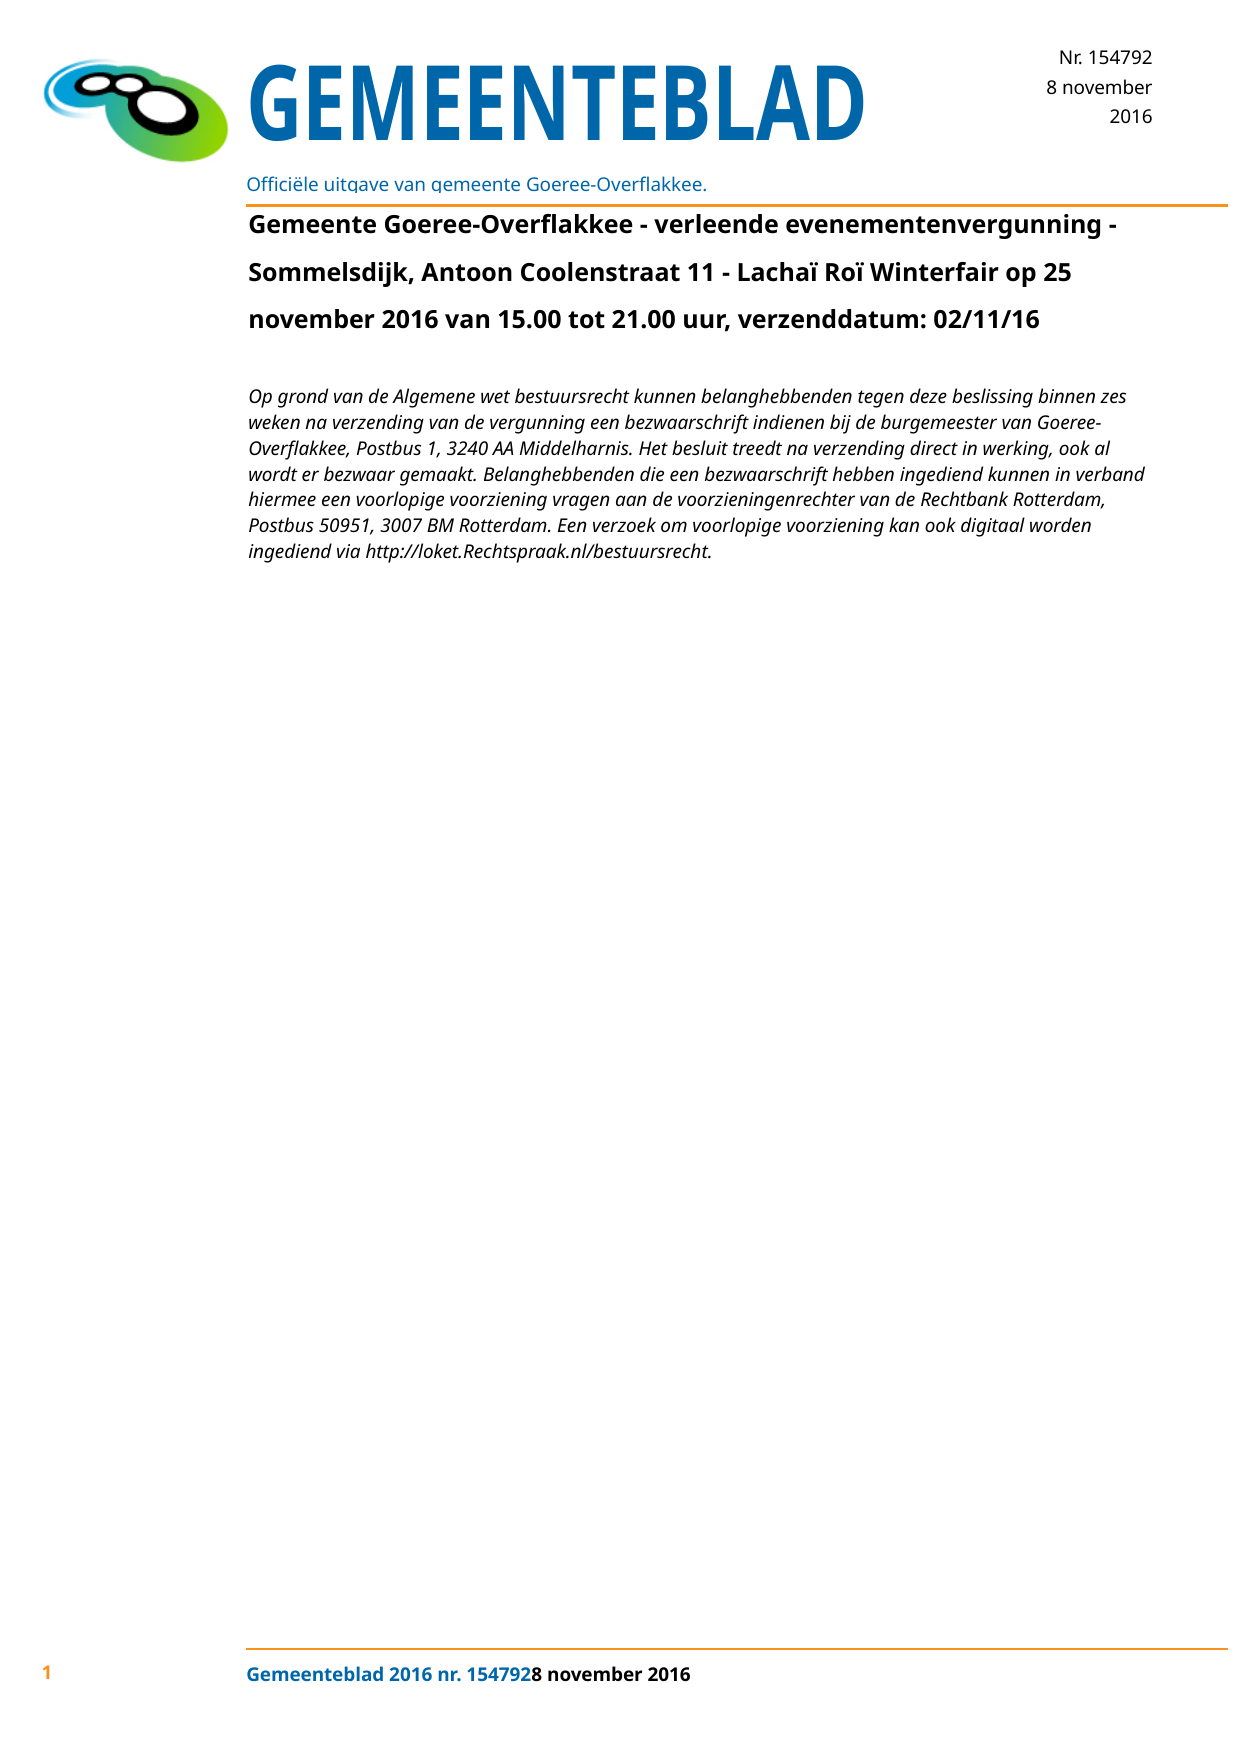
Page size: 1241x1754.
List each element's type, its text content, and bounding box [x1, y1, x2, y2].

picture [41, 47, 231, 172]
text Gemeente Goeree-Overflakkee - verleende evenementenvergunning - Sommelsdijk, Antoon Coolenstraat 11 - Lachaï Roï Winterfair op 25 november 2016 van 15.00 tot 21.00 uur, verzenddatum: 02/11/16 [248, 207, 1152, 336]
text Op grond van de Algemene wet bestuursrecht kunnen belanghebbenden tegen deze beslissing binnen zes weken na verzending van de vergunning een bezwaarschrift indienen bij de burgemeester van Goeree-Overflakkee, Postbus 1, 3240 AA Middelharnis. Het besluit treedt na verzending direct in werking, ook al wordt er bezwaar gemaakt. Belanghebbenden die een bezwaarschrift hebben ingediend kunnen in verband hiermee een voorlopige voorziening vragen aan de voorzieningenrechter van de Rechtbank Rotterdam, Postbus 50951, 3007 BM Rotterdam. Een verzoek om voorlopige voorziening kan ook digitaal worden ingediend via http://loket.Rechtspraak.nl/bestuursrecht. [248, 384, 1152, 564]
